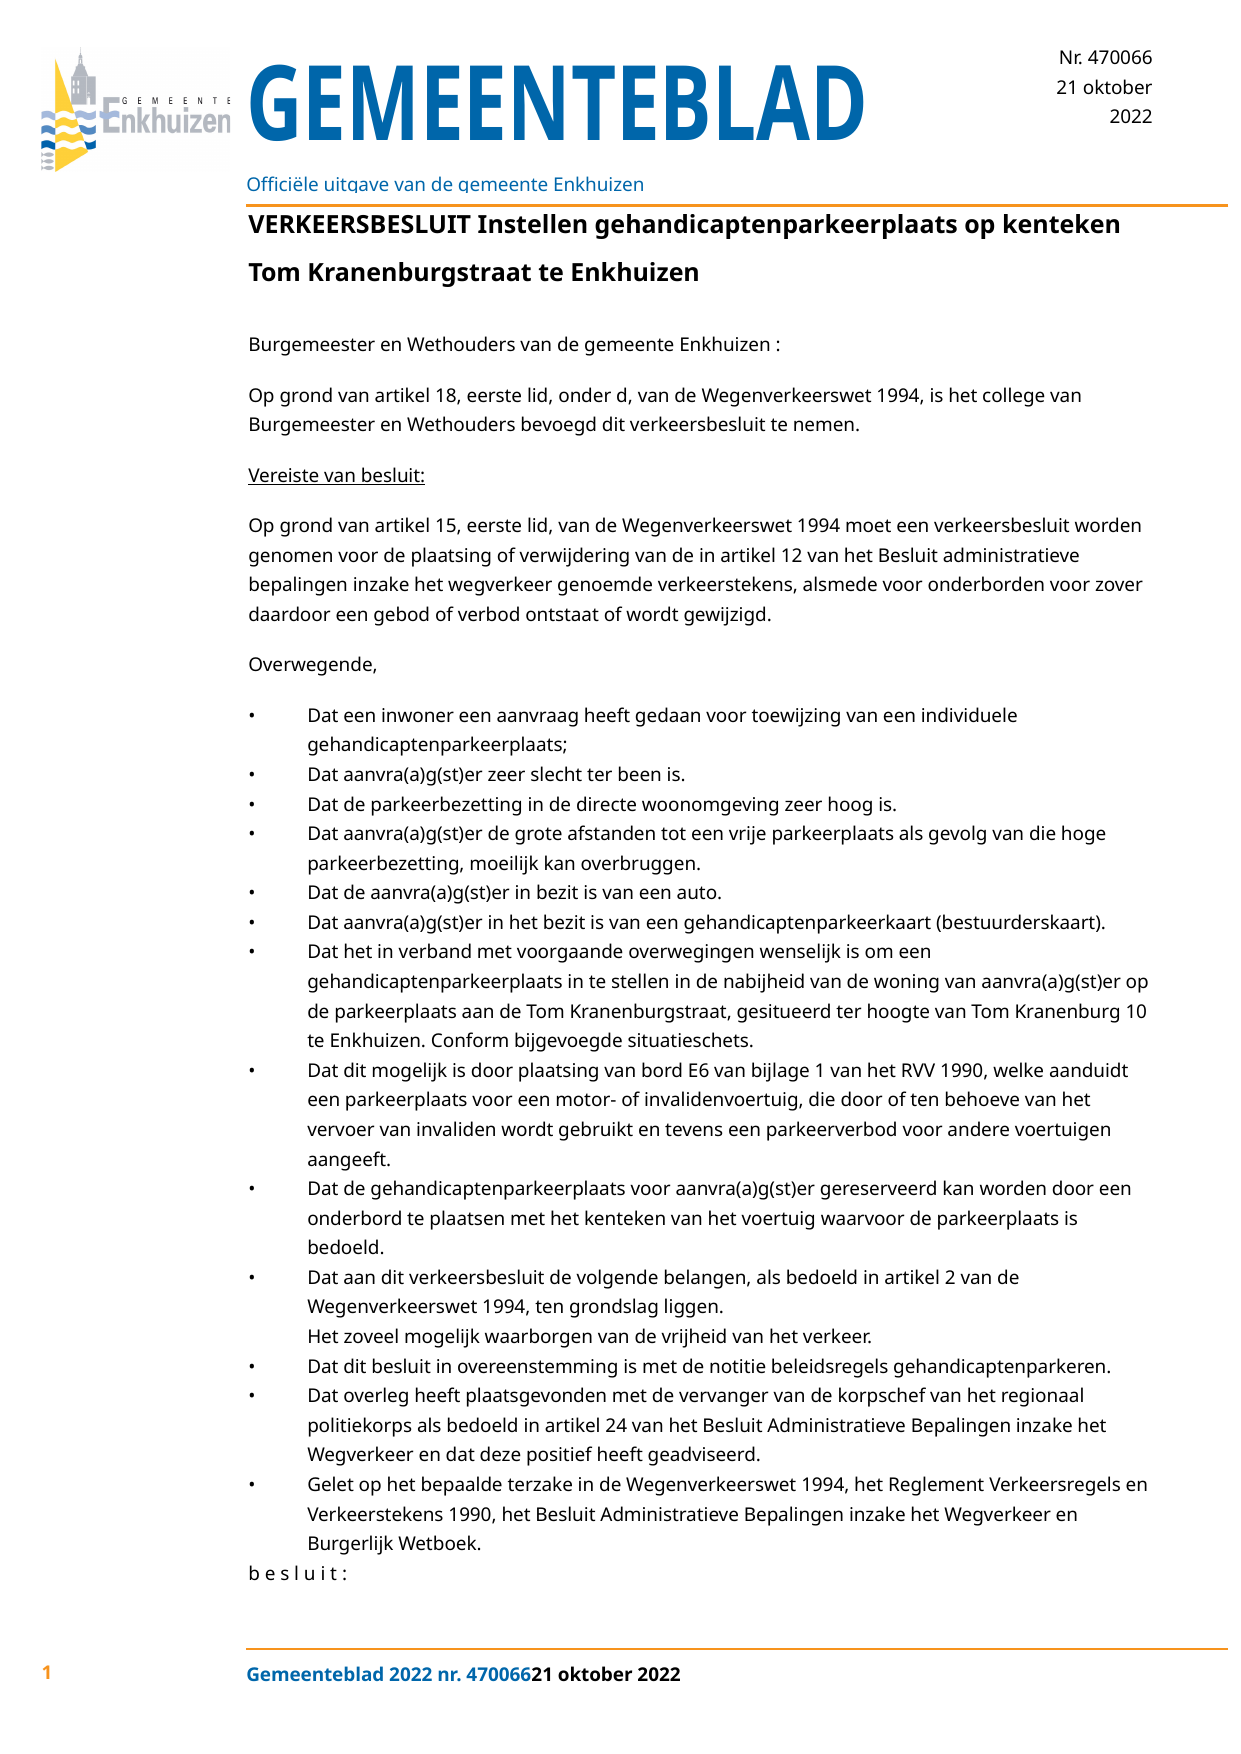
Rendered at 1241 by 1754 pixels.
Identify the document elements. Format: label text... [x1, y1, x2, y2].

text b e s l u i t : [248, 1560, 1152, 1586]
picture [41, 47, 231, 172]
text Vereiste van besluit: [248, 462, 1152, 488]
text Op grond van artikel 18, eerste lid, onder d, van de Wegenverkeerswet 1994, is het college van Burgemeester en Wethouders bevoegd dit verkeersbesluit te nemen. [248, 382, 1152, 437]
list Dat het in verband met voorgaande overwegingen wenselijk is om een gehandicaptenparkeerplaats in te stellen in de nabijheid van de woning van aanvra(a)g(st)er op de parkeerplaats aan de Tom Kranenburgstraat, gesitueerd ter hoogte van Tom Kranenburg 10 te Enkhuizen. Conform bijgevoegde situatieschets. [248, 939, 1152, 1053]
text Op grond van artikel 15, eerste lid, van de Wegenverkeerswet 1994 moet een verkeersbesluit worden genomen voor de plaatsing of verwijdering van de in artikel 12 van het Besluit administratieve bepalingen inzake het wegverkeer genoemde verkeerstekens, alsmede voor onderborden voor zover daardoor een gebod of verbod ontstaat of wordt gewijzigd. [248, 512, 1152, 627]
text Overwegende, [248, 652, 1152, 677]
list Dat de parkeerbezetting in de directe woonomgeving zeer hoog is. [248, 791, 1152, 816]
text VERKEERSBESLUIT Instellen gehandicaptenparkeerplaats op kenteken Tom Kranenburgstraat te Enkhuizen [248, 207, 1152, 288]
list Het zoveel mogelijk waarborgen van de vrijheid van het verkeer. [248, 1323, 1152, 1349]
list Dat aanvra(a)g(st)er zeer slecht ter been is. [248, 761, 1152, 787]
list Dat aanvra(a)g(st)er in het bezit is van een gehandicaptenparkeerkaart (bestuurderskaart). [248, 909, 1152, 935]
text Burgemeester en Wethouders van de gemeente Enkhuizen : [248, 332, 1152, 357]
list Dat de gehandicaptenparkeerplaats voor aanvra(a)g(st)er gereserveerd kan worden door een onderbord te plaatsen met het kenteken van het voertuig waarvoor de parkeerplaats is bedoeld. [248, 1175, 1152, 1260]
list Dat aan dit verkeersbesluit de volgende belangen, als bedoeld in artikel 2 van de Wegenverkeerswet 1994, ten grondslag liggen. [248, 1264, 1152, 1319]
list Dat dit besluit in overeenstemming is met de notitie beleidsregels gehandicaptenparkeren. [248, 1353, 1152, 1378]
list Dat een inwoner een aanvraag heeft gedaan voor toewijzing van een individuele gehandicaptenparkeerplaats; [248, 702, 1152, 757]
list Dat overleg heeft plaatsgevonden met de vervanger van de korpschef van het regionaal politiekorps als bedoeld in artikel 24 van het Besluit Administratieve Bepalingen inzake het Wegverkeer en dat deze positief heeft geadviseerd. [248, 1382, 1152, 1467]
list Dat aanvra(a)g(st)er de grote afstanden tot een vrije parkeerplaats als gevolg van die hoge parkeerbezetting, moeilijk kan overbruggen. [248, 820, 1152, 876]
list Gelet op het bepaalde terzake in de Wegenverkeerswet 1994, het Reglement Verkeersregels en Verkeerstekens 1990, het Besluit Administratieve Bepalingen inzake het Wegverkeer en Burgerlijk Wetboek. [248, 1471, 1152, 1556]
list Dat de aanvra(a)g(st)er in bezit is van een auto. [248, 879, 1152, 905]
list Dat dit mogelijk is door plaatsing van bord E6 van bijlage 1 van het RVV 1990, welke aanduidt een parkeerplaats voor een motor- of invalidenvoertuig, die door of ten behoeve van het vervoer van invaliden wordt gebruikt en tevens een parkeerverbod voor andere voertuigen aangeeft. [248, 1057, 1152, 1171]
